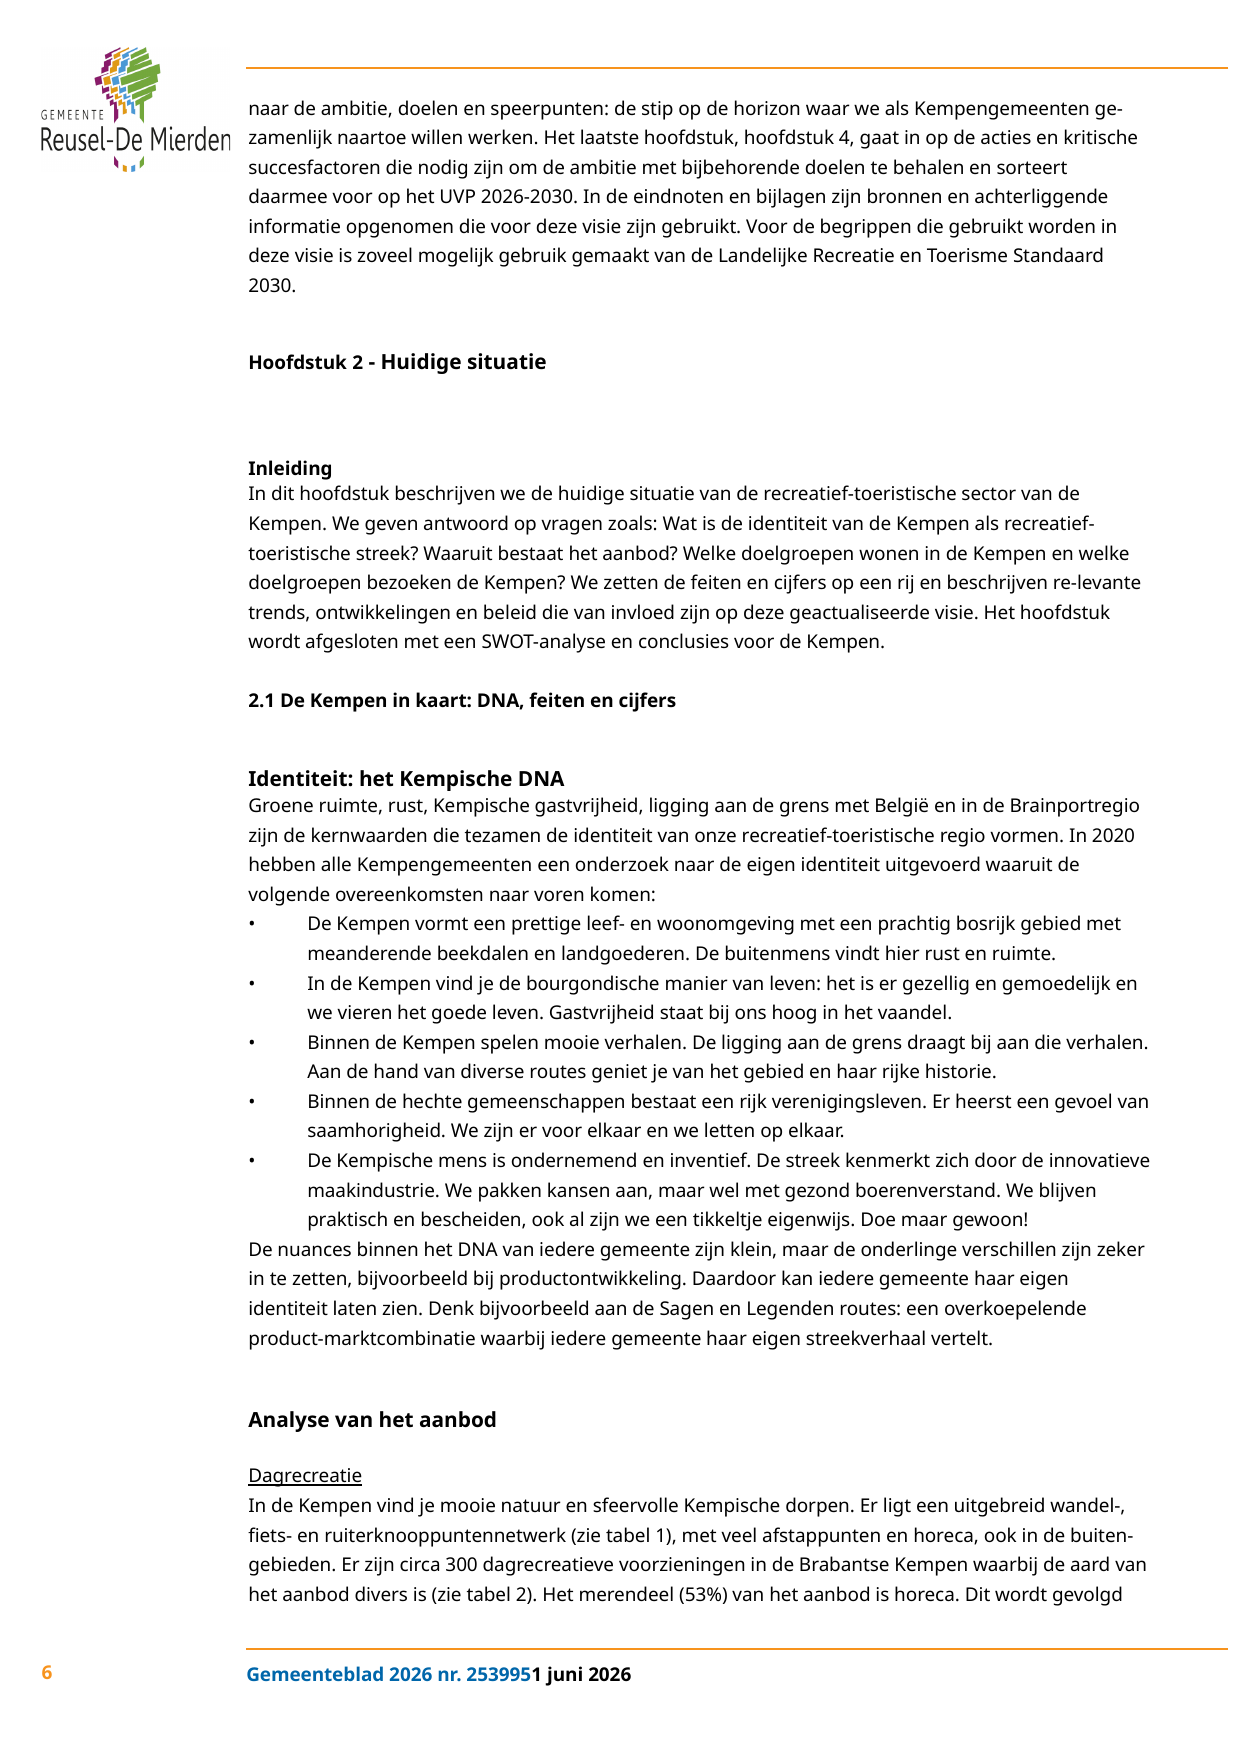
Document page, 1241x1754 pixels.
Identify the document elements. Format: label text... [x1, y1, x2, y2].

text Analyse van het aanbod [248, 1405, 1152, 1433]
text 2.1 De Kempen in kaart: DNA, feiten en cijfers [248, 688, 1152, 713]
list Binnen de hechte gemeenschappen bestaat een rijk verenigingsleven. Er heerst een gevoel van saamhorigheid. We zijn er voor elkaar en we letten op elkaar. [248, 1088, 1152, 1143]
list De Kempen vormt een prettige leef- en woonomgeving met een prachtig bosrijk gebied met meanderende beekdalen en landgoederen. De buitenmens vindt hier rust en ruimte. [248, 911, 1152, 966]
list De Kempische mens is ondernemend en inventief. De streek kenmerkt zich door de innovatieve maakindustrie. We pakken kansen aan, maar wel met gezond boerenverstand. We blijven praktisch en bescheiden, ook al zijn we een tikkeltje eigenwijs. Doe maar gewoon! [248, 1147, 1152, 1232]
picture [41, 47, 231, 172]
list In de Kempen vind je de bourgondische manier van leven: het is er gezellig en gemoedelijk en we vieren het goede leven. Gastvrijheid staat bij ons hoog in het vaandel. [248, 970, 1152, 1025]
text naar de ambitie, doelen en speerpunten: de stip op de horizon waar we als Kempengemeenten ge-zamenlijk naartoe willen werken. Het laatste hoofdstuk, hoofdstuk 4, gaat in op de acties en kritische succesfactoren die nodig zijn om de ambitie met bijbehorende doelen te behalen en sorteert daarmee voor op het UVP 2026-2030. In de eindnoten en bijlagen zijn bronnen en achterliggende informatie opgenomen die voor deze visie zijn gebruikt. Voor de begrippen die gebruikt worden in deze visie is zoveel mogelijk gebruik gemaakt van de Landelijke Recreatie en Toerisme Standaard 2030. [248, 95, 1152, 298]
text De nuances binnen het DNA van iedere gemeente zijn klein, maar de onderlinge verschillen zijn zeker in te zetten, bijvoorbeeld bij productontwikkeling. Daardoor kan iedere gemeente haar eigen identiteit laten zien. Denk bijvoorbeeld aan de Sagen en Legenden routes: een overkoepelende product-marktcombinatie waarbij iedere gemeente haar eigen streekverhaal vertelt. [248, 1236, 1152, 1350]
text Groene ruimte, rust, Kempische gastvrijheid, ligging aan de grens met België en in de Brainportregio zijn de kernwaarden die tezamen de identiteit van onze recreatief-toeristische regio vormen. In 2020 hebben alle Kempengemeenten een onderzoek naar de eigen identiteit uitgevoerd waaruit de volgende overeenkomsten naar voren komen: [248, 792, 1152, 907]
text Hoofdstuk 2 - Huidige situatie [248, 347, 1152, 376]
text In de Kempen vind je mooie natuur en sfeervolle Kempische dorpen. Er ligt een uitgebreid wandel-, fiets- en ruiterknooppuntennetwerk (zie tabel 1), met veel afstappunten en horeca, ook in de buiten-gebieden. Er zijn circa 300 dagrecreatieve voorzieningen in de Brabantse Kempen waarbij de aard van het aanbod divers is (zie tabel 2). Het merendeel (53%) van het aanbod is horeca. Dit wordt gevolgd [248, 1492, 1152, 1607]
text Identiteit: het Kempische DNA [248, 764, 1152, 792]
text Inleiding [248, 455, 1152, 481]
text In dit hoofdstuk beschrijven we de huidige situatie van de recreatief-toeristische sector van de Kempen. We geven antwoord op vragen zoals: Wat is de identiteit van de Kempen als recreatief-toeristische streek? Waaruit bestaat het aanbod? Welke doelgroepen wonen in de Kempen en welke doelgroepen bezoeken de Kempen? We zetten de feiten en cijfers op een rij en beschrijven re-levante trends, ontwikkelingen en beleid die van invloed zijn op deze geactualiseerde visie. Het hoofdstuk wordt afgesloten met een SWOT-analyse en conclusies voor de Kempen. [248, 481, 1152, 654]
text Dagrecreatie [248, 1463, 1152, 1488]
list Binnen de Kempen spelen mooie verhalen. De ligging aan de grens draagt bij aan die verhalen. Aan de hand van diverse routes geniet je van het gebied en haar rijke historie. [248, 1029, 1152, 1084]
